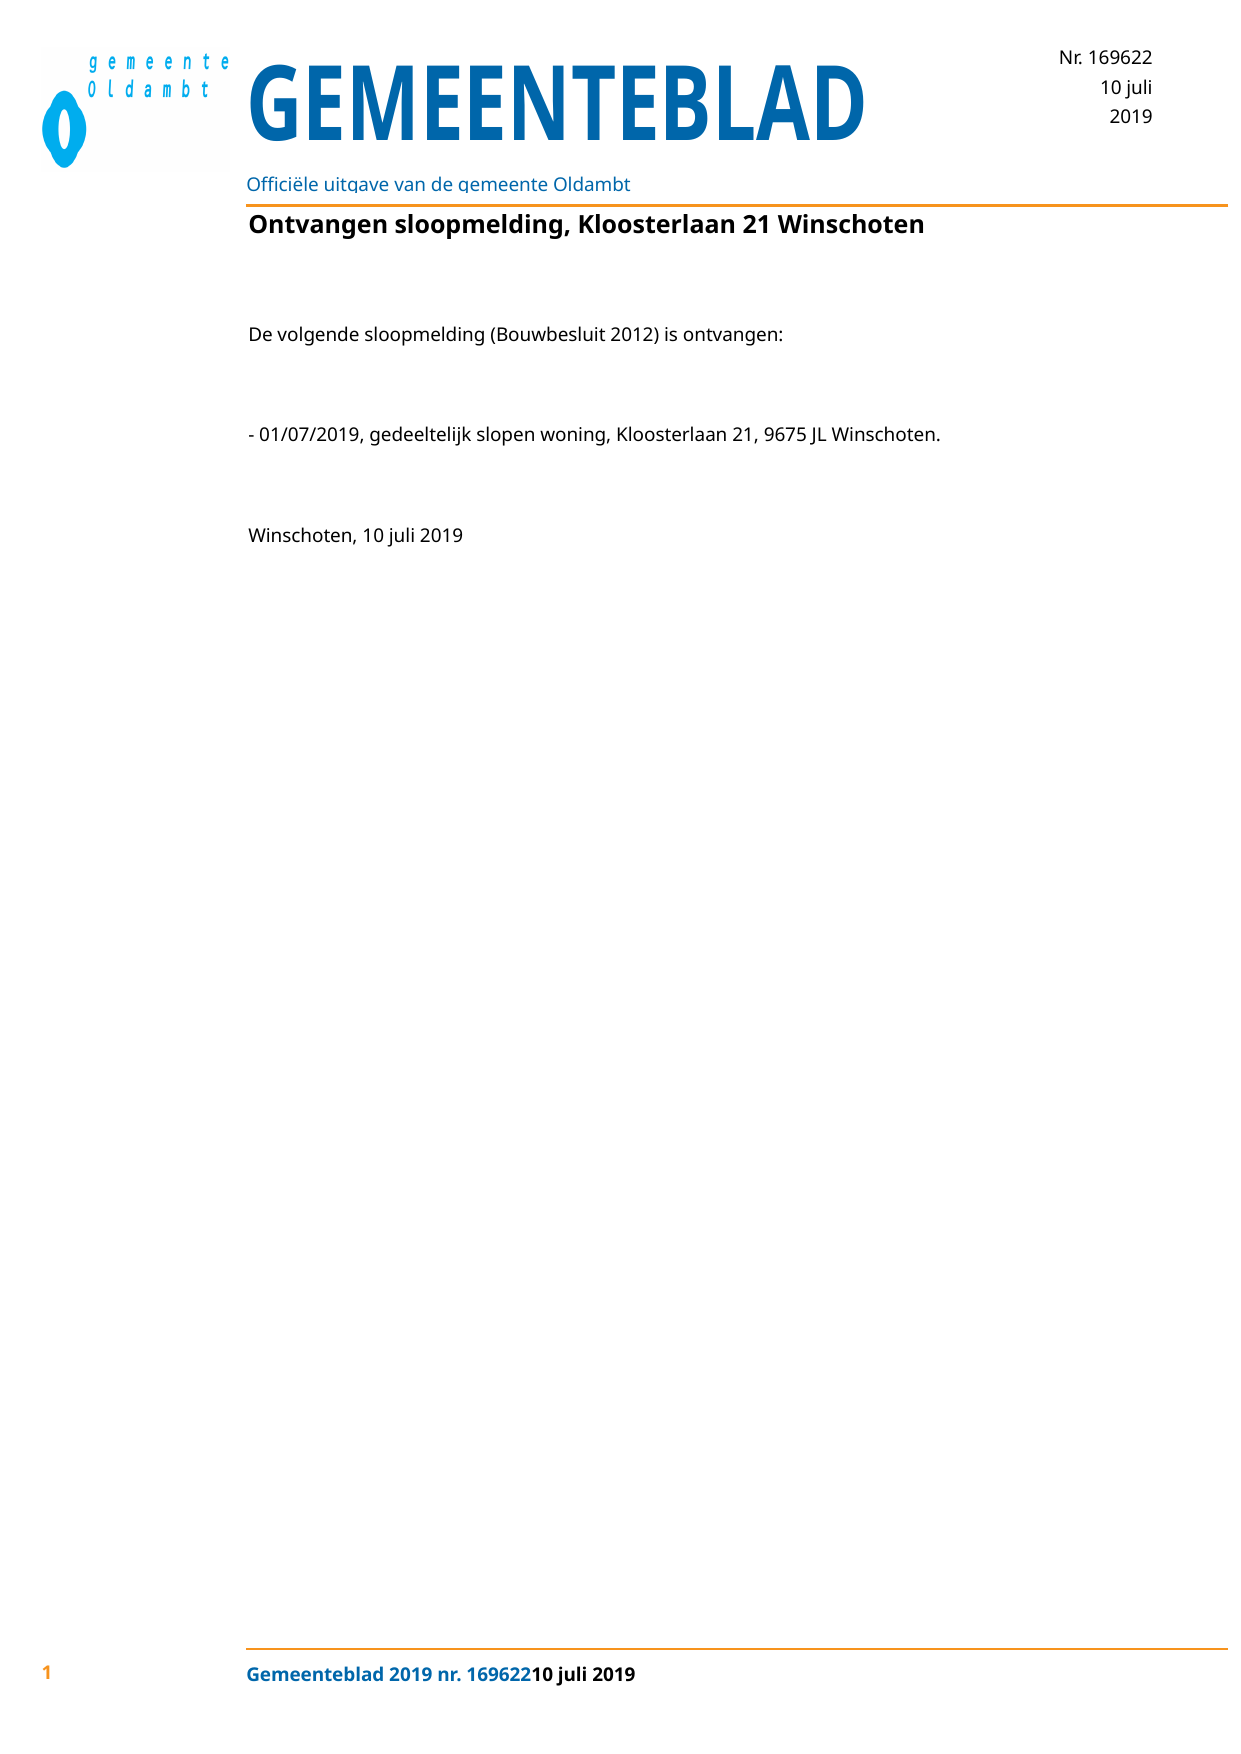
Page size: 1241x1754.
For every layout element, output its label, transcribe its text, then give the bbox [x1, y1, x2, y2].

text Ontvangen sloopmelding, Kloosterlaan 21 Winschoten [248, 207, 1152, 241]
picture [41, 47, 231, 172]
text Winschoten, 10 juli 2019 [248, 522, 1152, 548]
text - 01/07/2019, gedeeltelijk slopen woning, Kloosterlaan 21, 9675 JL Winschoten. [248, 422, 1152, 447]
text De volgende sloopmelding (Bouwbesluit 2012) is ontvangen: [248, 321, 1152, 346]
